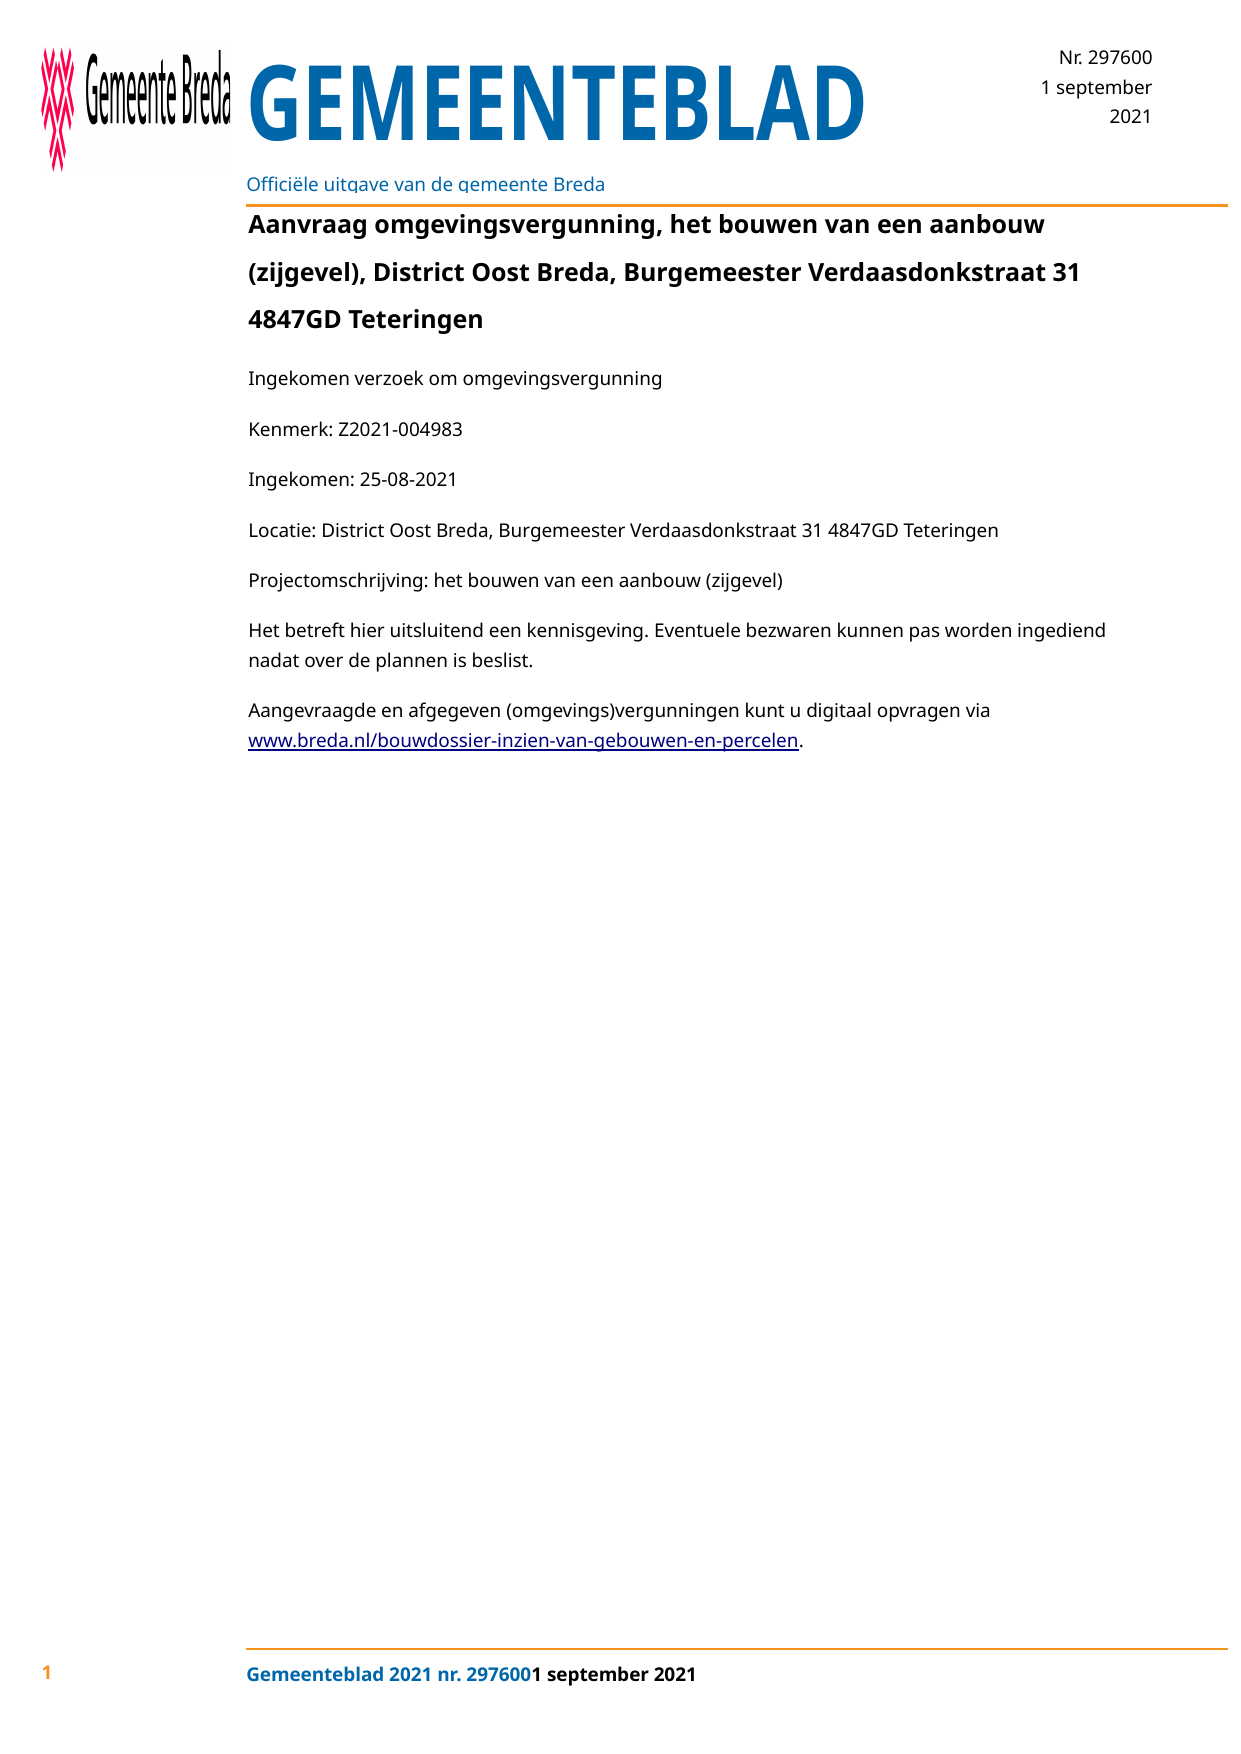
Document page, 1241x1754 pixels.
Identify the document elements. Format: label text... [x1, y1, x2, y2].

picture [41, 47, 231, 172]
text Locatie: District Oost Breda, Burgemeester Verdaasdonkstraat 31 4847GD Teteringen [248, 517, 1152, 542]
text Aangevraagde en afgegeven (omgevings)vergunningen kunt u digitaal opvragen via www.breda.nl/bouwdossier-inzien-van-gebouwen-en-percelen. [248, 698, 1152, 753]
text Ingekomen verzoek om omgevingsvergunning [248, 366, 1152, 391]
text Ingekomen: 25-08-2021 [248, 466, 1152, 492]
text Het betreft hier uitsluitend een kennisgeving. Eventuele bezwaren kunnen pas worden ingediend nadat over de plannen is beslist. [248, 618, 1152, 673]
text Aanvraag omgevingsvergunning, het bouwen van een aanbouw (zijgevel), District Oost Breda, Burgemeester Verdaasdonkstraat 31 4847GD Teteringen [248, 207, 1152, 336]
text Kenmerk: Z2021-004983 [248, 416, 1152, 442]
text Projectomschrijving: het bouwen van een aanbouw (zijgevel) [248, 567, 1152, 593]
